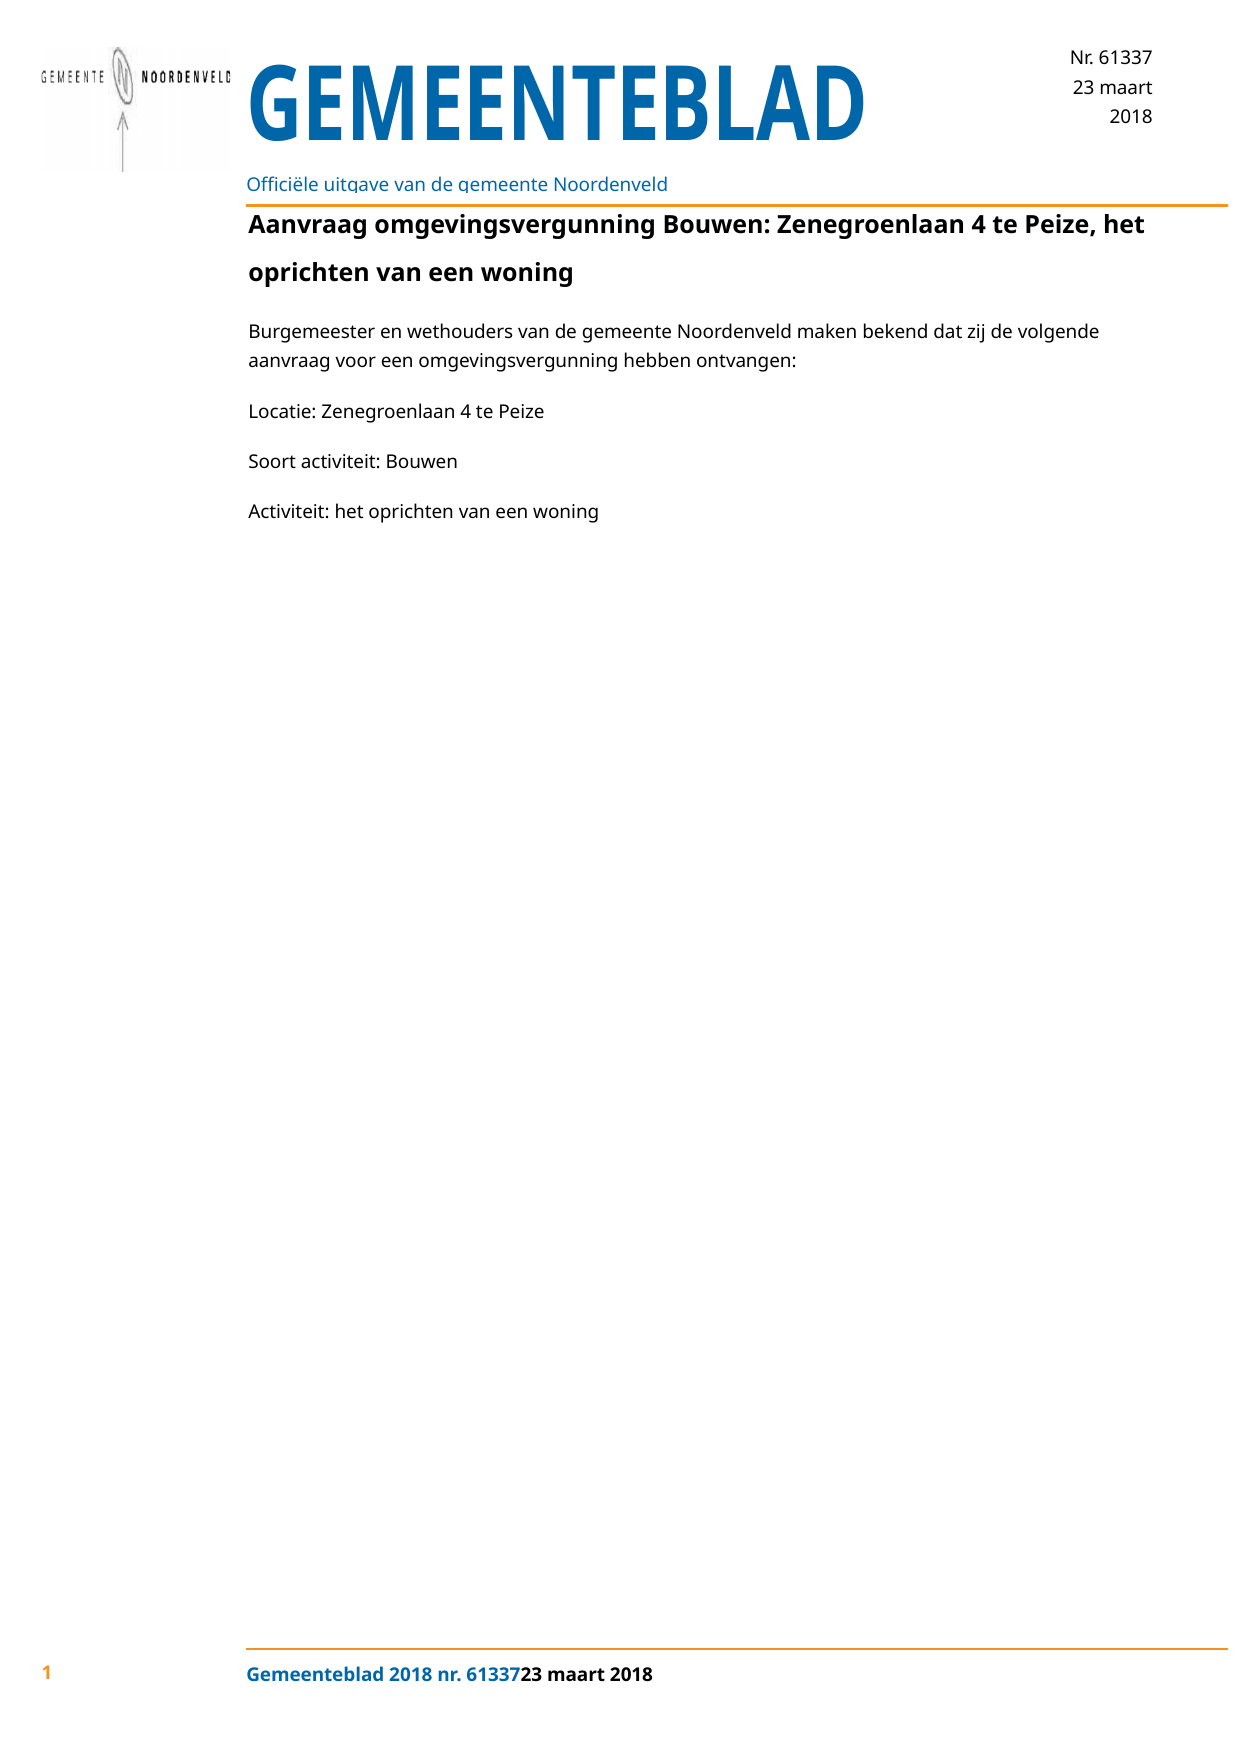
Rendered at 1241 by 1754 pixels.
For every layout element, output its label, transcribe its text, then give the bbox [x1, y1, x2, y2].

picture [41, 47, 231, 172]
text Burgemeester en wethouders van de gemeente Noordenveld maken bekend dat zij de volgende aanvraag voor een omgevingsvergunning hebben ontvangen: [248, 318, 1152, 373]
text Locatie: Zenegroenlaan 4 te Peize [248, 398, 1152, 424]
text Aanvraag omgevingsvergunning Bouwen: Zenegroenlaan 4 te Peize, het oprichten van een woning [248, 207, 1152, 288]
text Activiteit: het oprichten van een woning [248, 499, 1152, 524]
text Soort activiteit: Bouwen [248, 448, 1152, 474]
